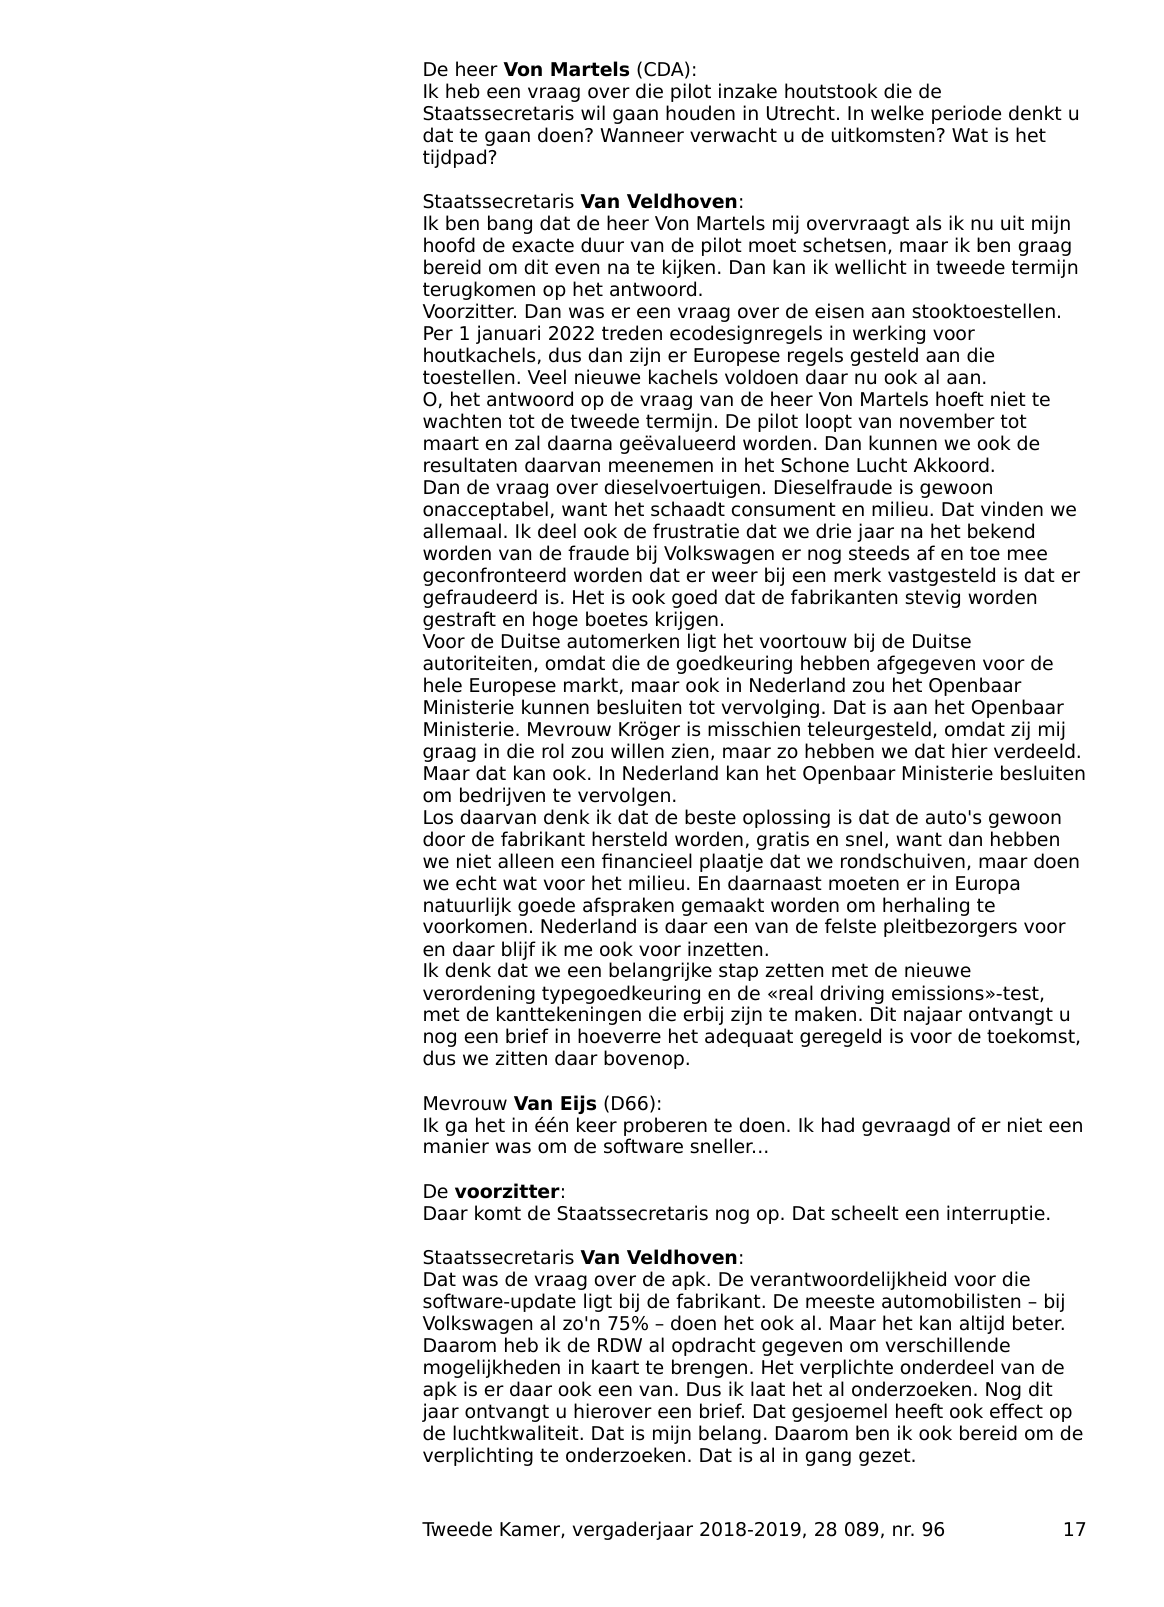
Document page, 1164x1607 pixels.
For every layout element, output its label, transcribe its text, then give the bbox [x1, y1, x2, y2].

text Voorzitter. Dan was er een vraag over de eisen aan stooktoestellen. Per 1 januari 2022 treden ecodesignregels in werking voor houtkachels, dus dan zijn er Europese regels gesteld aan die toestellen. Veel nieuwe kachels voldoen daar nu ook al aan. [422, 301, 1087, 389]
text Daar komt de Staatssecretaris nog op. Dat scheelt een interruptie. [422, 1203, 1087, 1224]
text Ik heb een vraag over die pilot inzake houtstook die de Staatssecretaris wil gaan houden in Utrecht. In welke periode denkt u dat te gaan doen? Wanneer verwacht u de uitkomsten? Wat is het tijdpad? [422, 81, 1087, 169]
text Staatssecretaris Van Veldhoven: [422, 191, 1087, 213]
text Voor de Duitse automerken ligt het voortouw bij de Duitse autoriteiten, omdat die de goedkeuring hebben afgegeven voor de hele Europese markt, maar ook in Nederland zou het Openbaar Ministerie kunnen besluiten tot vervolging. Dat is aan het Openbaar Ministerie. Mevrouw Kröger is misschien teleurgesteld, omdat zij mij graag in die rol zou willen zien, maar zo hebben we dat hier verdeeld. Maar dat kan ook. In Nederland kan het Openbaar Ministerie besluiten om bedrijven te vervolgen. [422, 631, 1087, 807]
text Mevrouw Van Eijs (D66): [422, 1092, 1087, 1114]
text Ik ga het in één keer proberen te doen. Ik had gevraagd of er niet een manier was om de software sneller... [422, 1114, 1087, 1158]
text Dat was de vraag over de apk. De verantwoordelijkheid voor die software-update ligt bij de fabrikant. De meeste automobilisten – bij Volkswagen al zo'n 75% – doen het ook al. Maar het kan altijd beter. Daarom heb ik de RDW al opdracht gegeven om verschillende mogelijkheden in kaart te brengen. Het verplichte onderdeel van de apk is er daar ook een van. Dus ik laat het al onderzoeken. Nog dit jaar ontvangt u hierover een brief. Dat gesjoemel heeft ook effect op de luchtkwaliteit. Dat is mijn belang. Daarom ben ik ook bereid om de verplichting te onderzoeken. Dat is al in gang gezet. [422, 1269, 1087, 1467]
text Staatssecretaris Van Veldhoven: [422, 1247, 1087, 1269]
text Ik denk dat we een belangrijke stap zetten met de nieuwe verordening typegoedkeuring en de «real driving emissions»-test, met de kanttekeningen die erbij zijn te maken. Dit najaar ontvangt u nog een brief in hoeverre het adequaat geregeld is voor de toekomst, dus we zitten daar bovenop. [422, 960, 1087, 1070]
text Los daarvan denk ik dat de beste oplossing is dat de auto's gewoon door de fabrikant hersteld worden, gratis en snel, want dan hebben we niet alleen een financieel plaatje dat we rondschuiven, maar doen we echt wat voor het milieu. En daarnaast moeten er in Europa natuurlijk goede afspraken gemaakt worden om herhaling te voorkomen. Nederland is daar een van de felste pleitbezorgers voor en daar blijf ik me ook voor inzetten. [422, 807, 1087, 960]
text De voorzitter: [422, 1181, 1087, 1203]
text Dan de vraag over dieselvoertuigen. Dieselfraude is gewoon onacceptabel, want het schaadt consument en milieu. Dat vinden we allemaal. Ik deel ook de frustratie dat we drie jaar na het bekend worden van de fraude bij Volkswagen er nog steeds af en toe mee geconfronteerd worden dat er weer bij een merk vastgesteld is dat er gefraudeerd is. Het is ook goed dat de fabrikanten stevig worden gestraft en hoge boetes krijgen. [422, 477, 1087, 631]
text Ik ben bang dat de heer Von Martels mij overvraagt als ik nu uit mijn hoofd de exacte duur van de pilot moet schetsen, maar ik ben graag bereid om dit even na te kijken. Dan kan ik wellicht in tweede termijn terugkomen op het antwoord. [422, 213, 1087, 301]
text O, het antwoord op de vraag van de heer Von Martels hoeft niet te wachten tot de tweede termijn. De pilot loopt van november tot maart en zal daarna geëvalueerd worden. Dan kunnen we ook de resultaten daarvan meenemen in het Schone Lucht Akkoord. [422, 389, 1087, 477]
text De heer Von Martels (CDA): [422, 59, 1087, 81]
